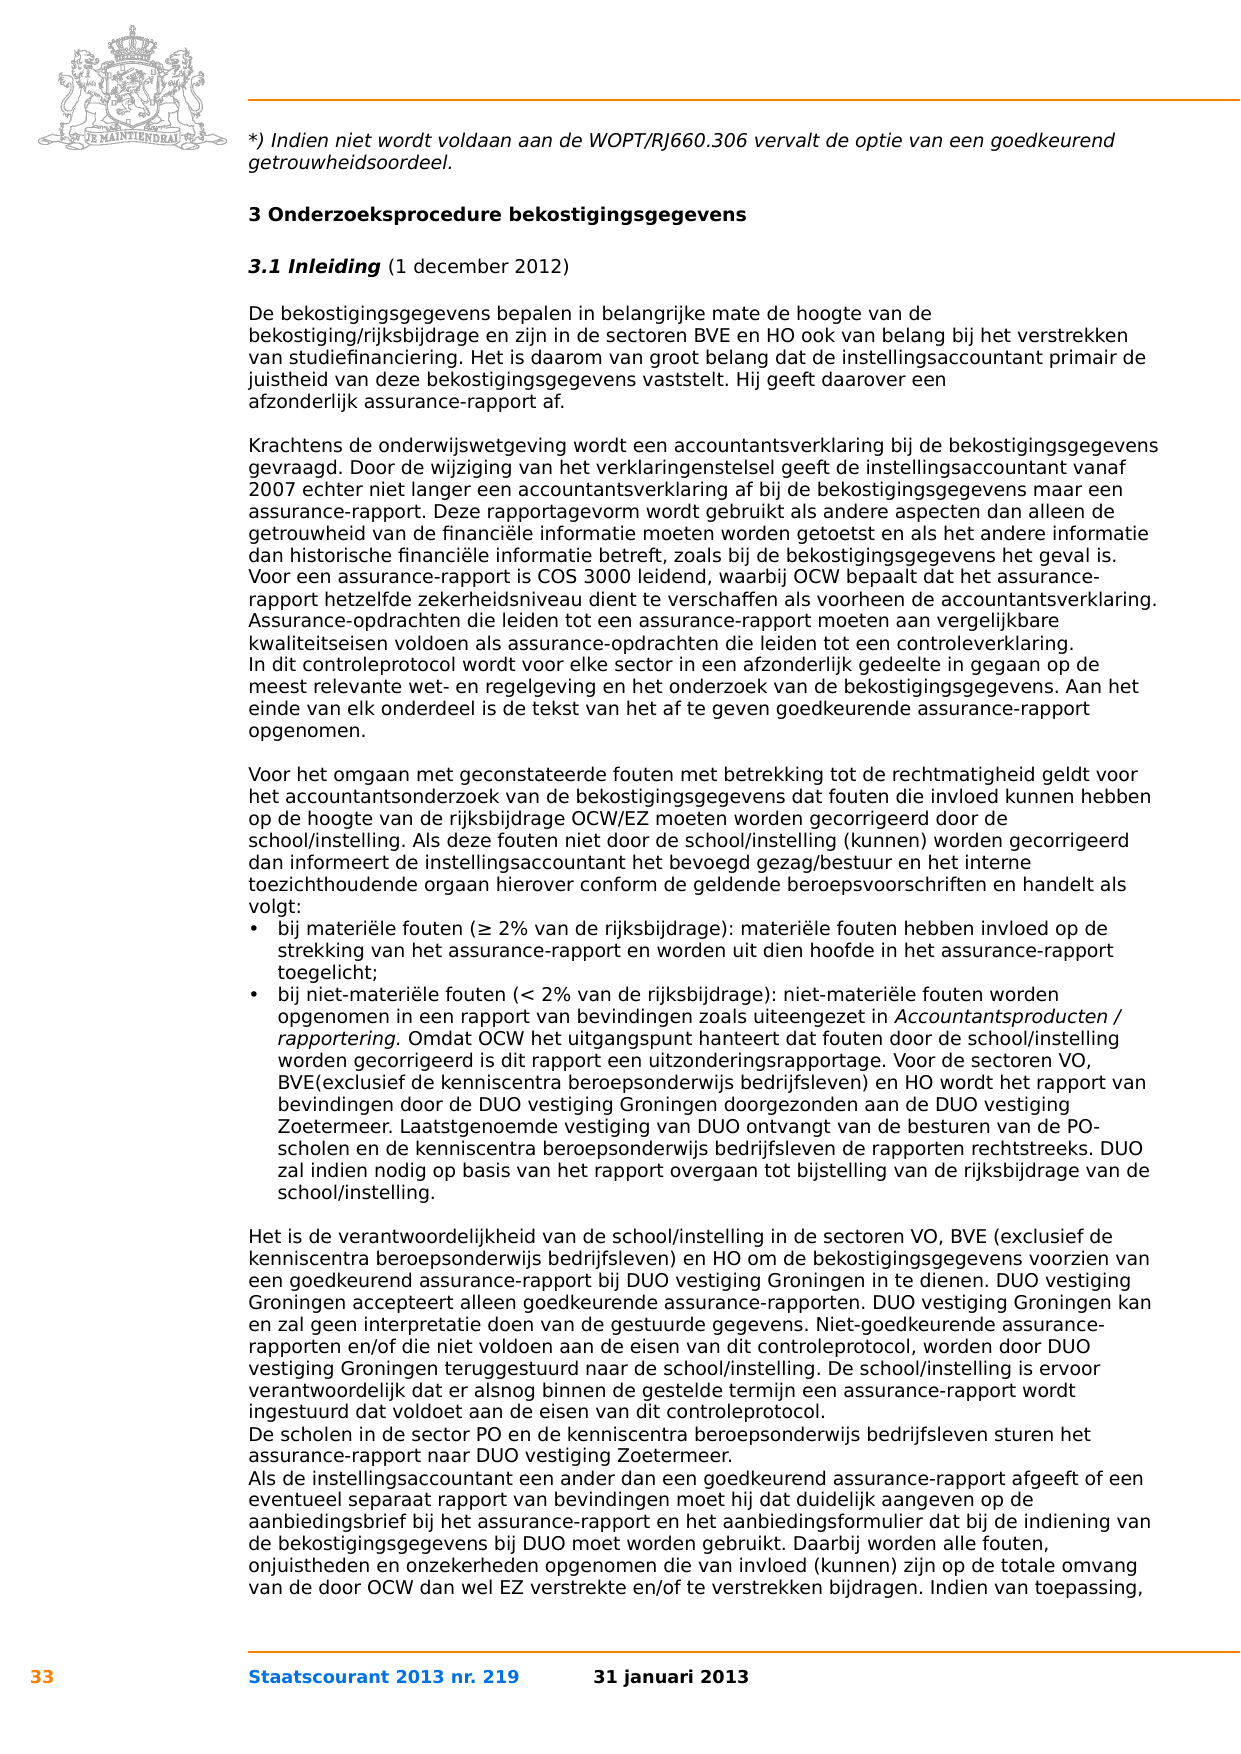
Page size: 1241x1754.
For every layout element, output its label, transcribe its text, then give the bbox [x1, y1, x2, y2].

text Als de instellingsaccountant een ander dan een goedkeurend assurance-rapport afgeeft of een eventueel separaat rapport van bevindingen moet hij dat duidelijk aangeven op de aanbiedingsbrief bij het assurance-rapport en het aanbiedingsformulier dat bij de indiening van de bekostigingsgegevens bij DUO moet worden gebruikt. Daarbij worden alle fouten, onjuistheden en onzekerheden opgenomen die van invloed (kunnen) zijn op de totale omvang van de door OCW dan wel EZ verstrekte en/of te verstrekken bijdragen. Indien van toepassing, [248, 1467, 1163, 1599]
text • bij materiële fouten (≥ 2% van de rijksbijdrage): materiële fouten hebben invloed op de strekking van het assurance-rapport en worden uit dien hoofde in het assurance-rapport toegelicht; [248, 918, 1163, 984]
text *) Indien niet wordt voldaan aan de WOPT/RJ660.306 vervalt de optie van een goedkeurend getrouwheidsoordeel. [248, 130, 1163, 174]
text De scholen in de sector PO en de kenniscentra beroepsonderwijs bedrijfsleven sturen het assurance-rapport naar DUO vestiging Zoetermeer. [248, 1423, 1163, 1467]
subtitle 3.1 Inleiding (1 december 2012) [248, 256, 1163, 278]
text De bekostigingsgegevens bepalen in belangrijke mate de hoogte van de bekostiging/rijksbijdrage en zijn in de sectoren BVE en HO ook van belang bij het verstrekken van studiefinanciering. Het is daarom van groot belang dat de instellingsaccountant primair de juistheid van deze bekostigingsgegevens vaststelt. Hij geeft daarover een afzonderlijk assurance-rapport af. [248, 303, 1163, 413]
text Krachtens de onderwijswetgeving wordt een accountantsverklaring bij de bekostigingsgegevens gevraagd. Door de wijziging van het verklaringenstelsel geeft de instellingsaccountant vanaf 2007 echter niet langer een accountantsverklaring af bij de bekostigingsgegevens maar een assurance-rapport. Deze rapportagevorm wordt gebruikt als andere aspecten dan alleen de getrouwheid van de financiële informatie moeten worden getoetst en als het andere informatie dan historische financiële informatie betreft, zoals bij de bekostigingsgegevens het geval is. Voor een assurance-rapport is COS 3000 leidend, waarbij OCW bepaalt dat het assurance-rapport hetzelfde zekerheidsniveau dient te verschaffen als voorheen de accountantsverklaring. Assurance-opdrachten die leiden tot een assurance-rapport moeten aan vergelijkbare kwaliteitseisen voldoen als assurance-opdrachten die leiden tot een controleverklaring. [248, 434, 1163, 654]
text Voor het omgaan met geconstateerde fouten met betrekking tot de rechtmatigheid geldt voor het accountantsonderzoek van de bekostigingsgegevens dat fouten die invloed kunnen hebben op de hoogte van de rijksbijdrage OCW/EZ moeten worden gecorrigeerd door de school/instelling. Als deze fouten niet door de school/instelling (kunnen) worden gecorrigeerd dan informeert de instellingsaccountant het bevoegd gezag/bestuur en het interne toezichthoudende orgaan hierover conform de geldende beroepsvoorschriften en handelt als volgt: [248, 764, 1163, 918]
subtitle 3 Onderzoeksprocedure bekostigingsgegevens [248, 204, 1163, 226]
text In dit controleprotocol wordt voor elke sector in een afzonderlijk gedeelte in gegaan op de meest relevante wet- en regelgeving en het onderzoek van de bekostigingsgegevens. Aan het einde van elk onderdeel is de tekst van het af te geven goedkeurende assurance-rapport opgenomen. [248, 654, 1163, 742]
picture [38, 25, 227, 150]
text • bij niet-materiële fouten (< 2% van de rijksbijdrage): niet-materiële fouten worden opgenomen in een rapport van bevindingen zoals uiteengezet in Accountantsproducten / rapportering. Omdat OCW het uitgangspunt hanteert dat fouten door de school/instelling worden gecorrigeerd is dit rapport een uitzonderingsrapportage. Voor de sectoren VO, BVE(exclusief de kenniscentra beroepsonderwijs bedrijfsleven) en HO wordt het rapport van bevindingen door de DUO vestiging Groningen doorgezonden aan de DUO vestiging Zoetermeer. Laatstgenoemde vestiging van DUO ontvangt van de besturen van de PO-scholen en de kenniscentra beroepsonderwijs bedrijfsleven de rapporten rechtstreeks. DUO zal indien nodig op basis van het rapport overgaan tot bijstelling van de rijksbijdrage van de school/instelling. [248, 984, 1163, 1204]
text Het is de verantwoordelijkheid van de school/instelling in de sectoren VO, BVE (exclusief de kenniscentra beroepsonderwijs bedrijfsleven) en HO om de bekostigingsgegevens voorzien van een goedkeurend assurance-rapport bij DUO vestiging Groningen in te dienen. DUO vestiging Groningen accepteert alleen goedkeurende assurance-rapporten. DUO vestiging Groningen kan en zal geen interpretatie doen van de gestuurde gegevens. Niet-goedkeurende assurance-rapporten en/of die niet voldoen aan de eisen van dit controleprotocol, worden door DUO vestiging Groningen teruggestuurd naar de school/instelling. De school/instelling is ervoor verantwoordelijk dat er alsnog binnen de gestelde termijn een assurance-rapport wordt ingestuurd dat voldoet aan de eisen van dit controleprotocol. [248, 1226, 1163, 1423]
